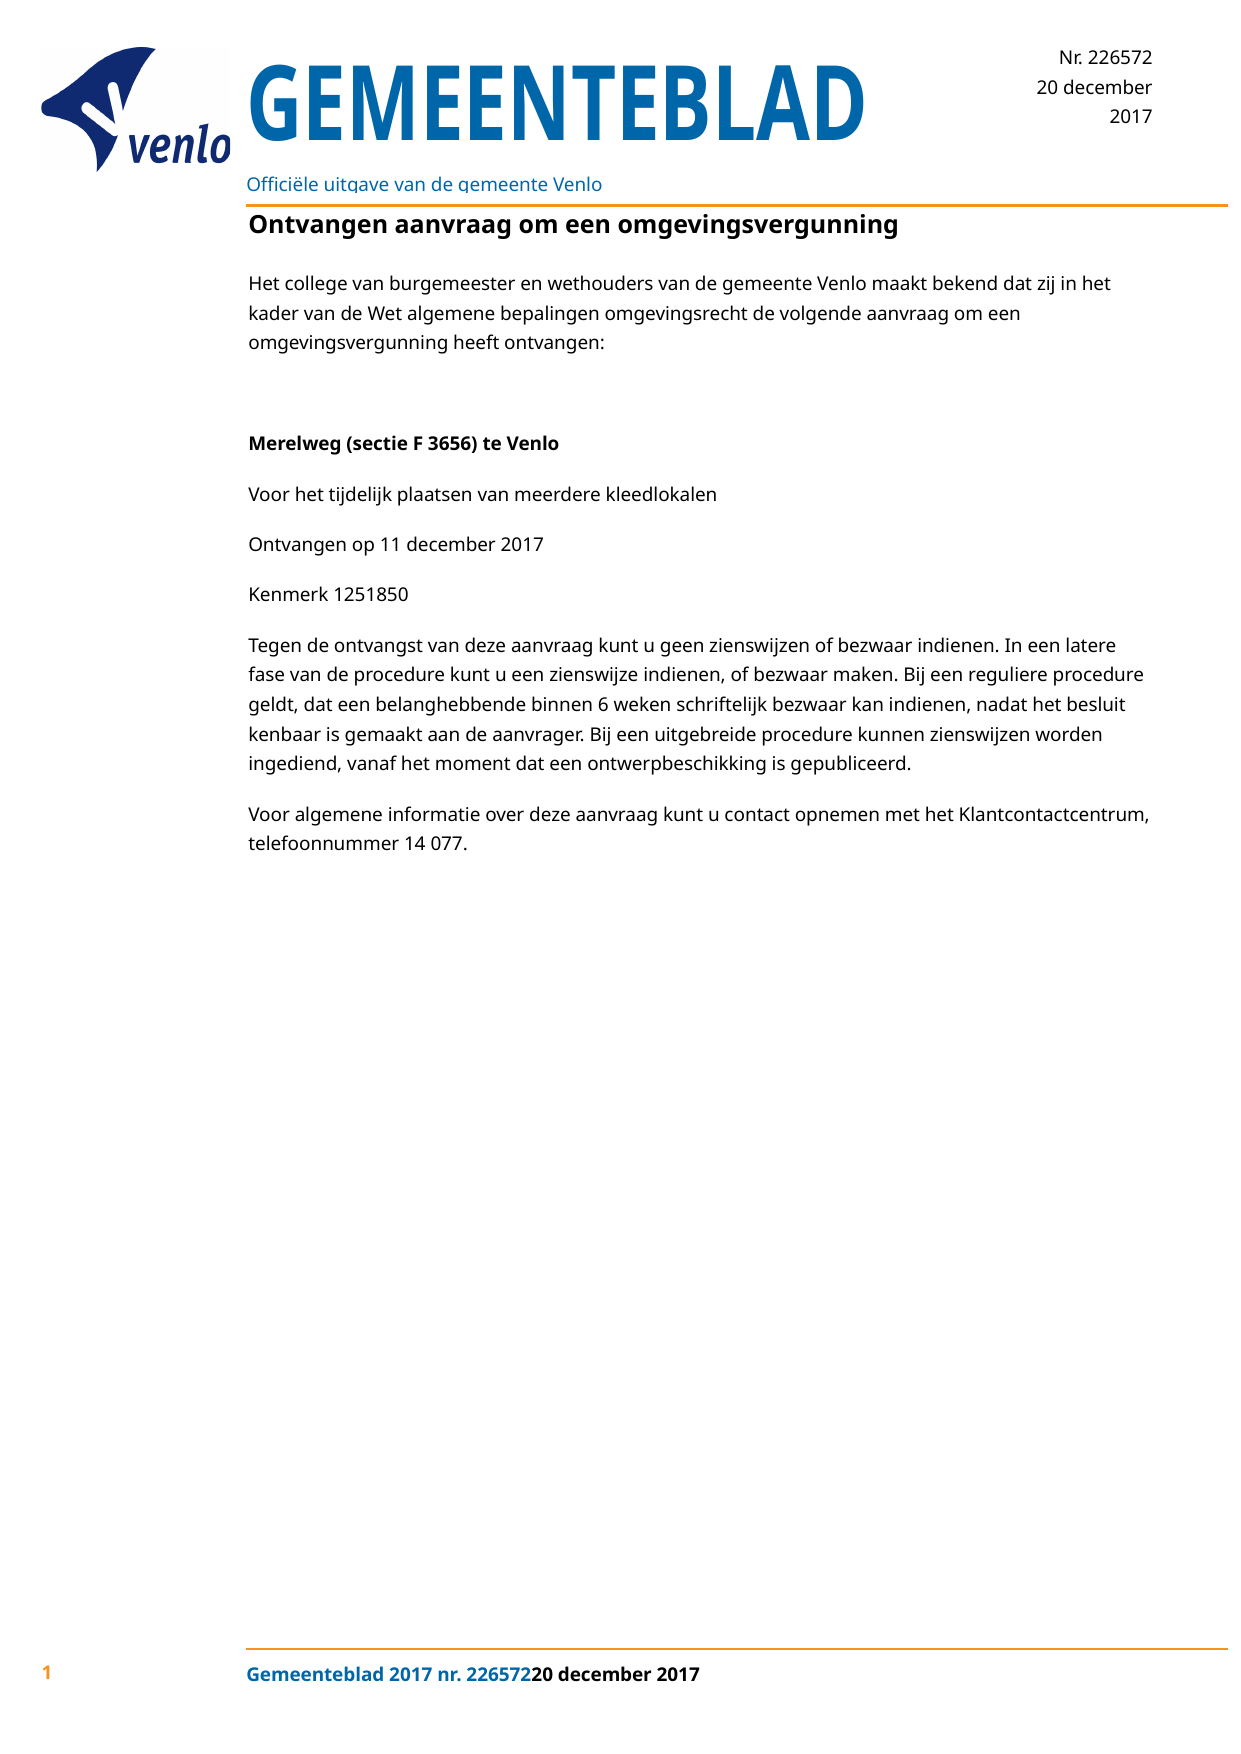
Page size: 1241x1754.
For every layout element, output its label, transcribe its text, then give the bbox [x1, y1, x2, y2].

text Kenmerk 1251850 [248, 582, 1152, 607]
picture [41, 47, 231, 172]
text Ontvangen op 11 december 2017 [248, 531, 1152, 557]
text Het college van burgemeester en wethouders van de gemeente Venlo maakt bekend dat zij in het kader van de Wet algemene bepalingen omgevingsrecht de volgende aanvraag om een omgevingsvergunning heeft ontvangen: [248, 270, 1152, 355]
text Ontvangen aanvraag om een omgevingsvergunning [248, 207, 1152, 241]
text Voor het tijdelijk plaatsen van meerdere kleedlokalen [248, 481, 1152, 506]
text Merelweg (sectie F 3656) te Venlo [248, 430, 1152, 456]
text Voor algemene informatie over deze aanvraag kunt u contact opnemen met het Klantcontactcentrum, telefoonnummer 14 077. [248, 801, 1152, 856]
text Tegen de ontvangst van deze aanvraag kunt u geen zienswijzen of bezwaar indienen. In een latere fase van de procedure kunt u een zienswijze indienen, of bezwaar maken. Bij een reguliere procedure geldt, dat een belanghebbende binnen 6 weken schriftelijk bezwaar kan indienen, nadat het besluit kenbaar is gemaakt aan de aanvrager. Bij een uitgebreide procedure kunnen zienswijzen worden ingediend, vanaf het moment dat een ontwerpbeschikking is gepubliceerd. [248, 632, 1152, 776]
